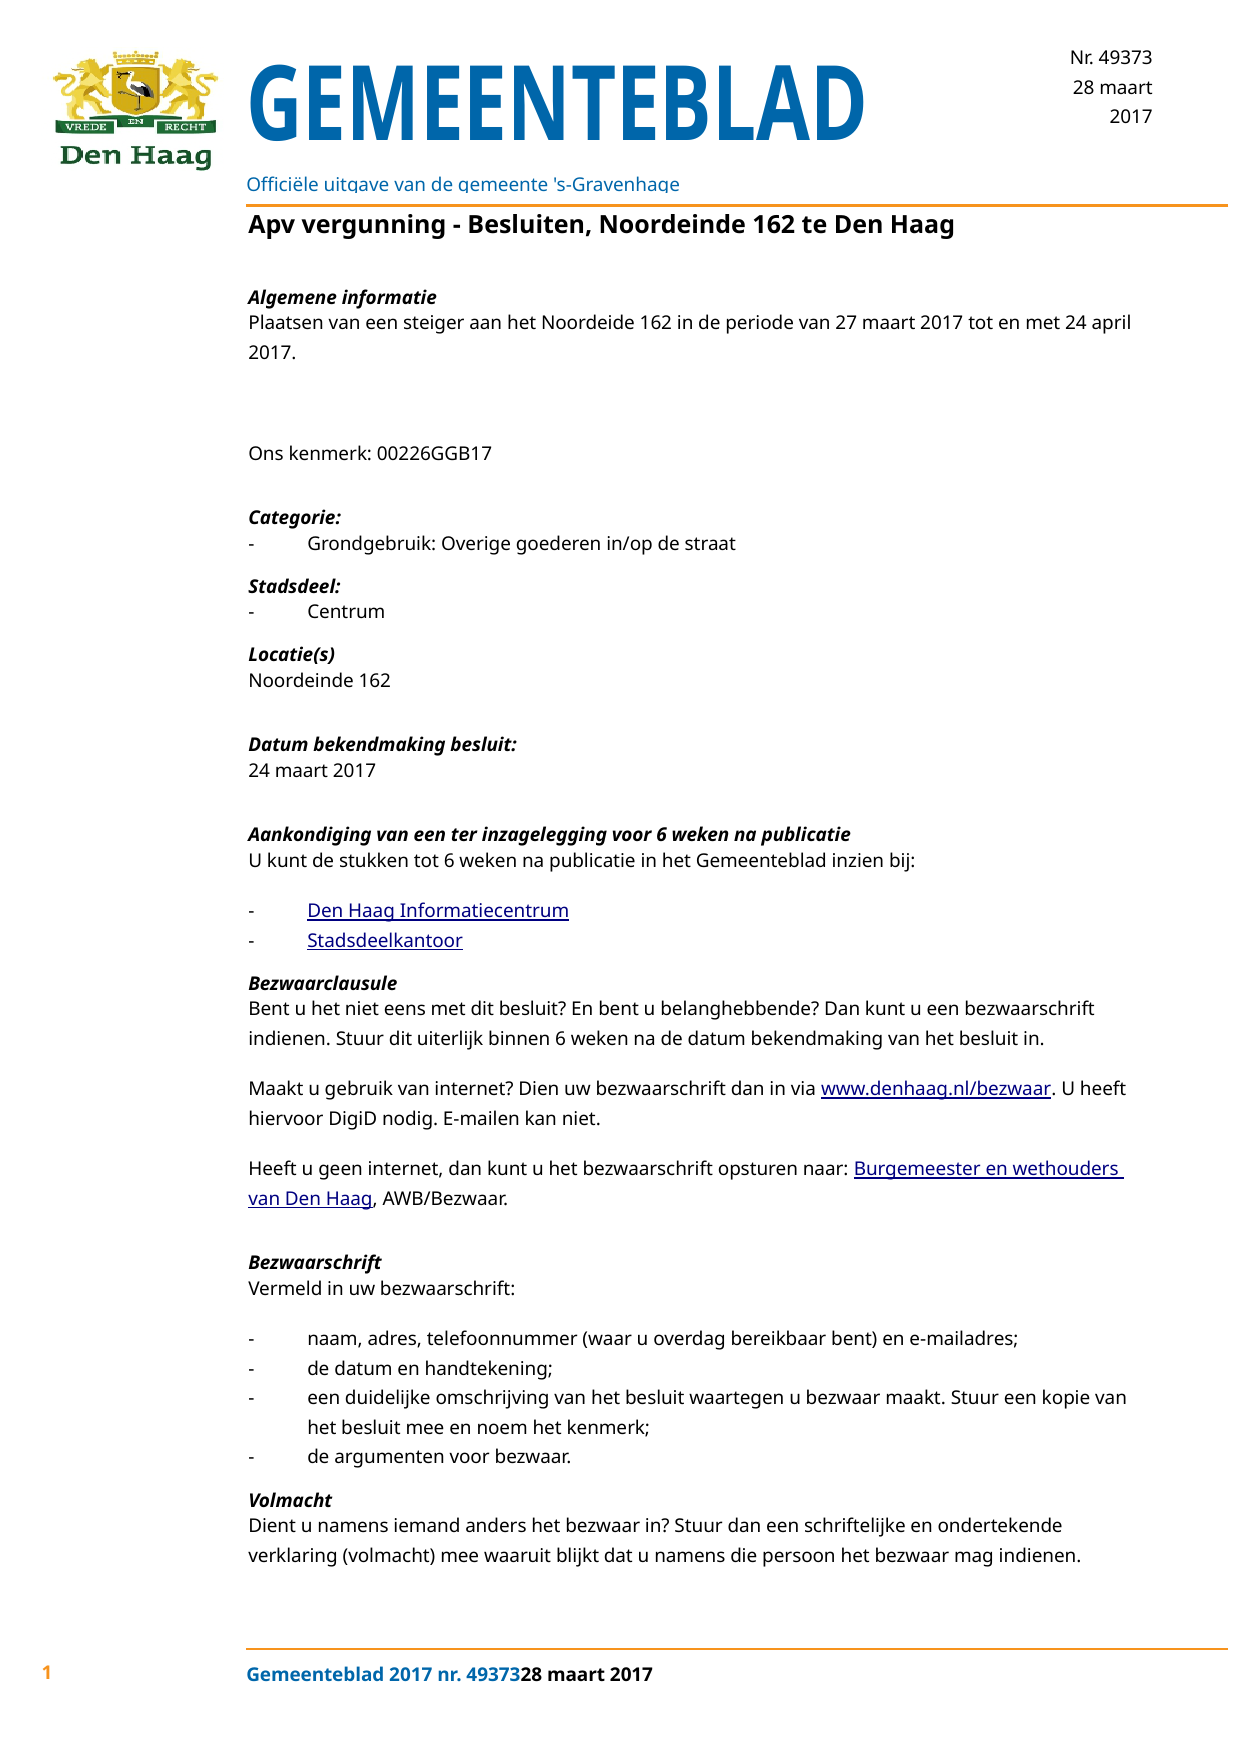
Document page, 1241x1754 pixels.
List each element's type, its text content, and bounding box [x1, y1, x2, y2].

text Algemene informatie [248, 284, 1152, 309]
text Datum bekendmaking besluit: [248, 731, 1152, 757]
text Categorie: [248, 504, 1152, 530]
list Grondgebruik: Overige goederen in/op de straat [248, 530, 1152, 555]
list Den Haag Informatiecentrum [248, 897, 1152, 923]
text Maakt u gebruik van internet? Dien uw bezwaarschrift dan in via www.denhaag.nl/bezwaar. U heeft hiervoor DigiD nodig. E-mailen kan niet. [248, 1076, 1152, 1131]
text Apv vergunning - Besluiten, Noordeinde 162 te Den Haag [248, 207, 1152, 241]
list een duidelijke omschrijving van het besluit waartegen u bezwaar maakt. Stuur een kopie van het besluit mee en noem het kenmerk; [248, 1384, 1152, 1440]
list de argumenten voor bezwaar. [248, 1444, 1152, 1469]
text Aankondiging van een ter inzagelegging voor 6 weken na publicatie [248, 821, 1152, 847]
text Noordeinde 162 [248, 667, 1152, 693]
text Plaatsen van een steiger aan het Noordeide 162 in de periode van 27 maart 2017 tot en met 24 april 2017. [248, 309, 1152, 365]
text Heeft u geen internet, dan kunt u het bezwaarschrift opsturen naar: Burgemeester en wethouders van Den Haag, AWB/Bezwaar. [248, 1156, 1152, 1211]
text Ons kenmerk: 00226GGB17 [248, 440, 1152, 466]
list Stadsdeelkantoor [248, 927, 1152, 952]
picture [41, 47, 231, 172]
list Centrum [248, 598, 1152, 624]
text Bezwaarschrift [248, 1249, 1152, 1275]
text Bent u het niet eens met dit besluit? En bent u belanghebbende? Dan kunt u een bezwaarschrift indienen. Stuur dit uiterlijk binnen 6 weken na de datum bekendmaking van het besluit in. [248, 996, 1152, 1051]
text Vermeld in uw bezwaarschrift: [248, 1275, 1152, 1301]
text Dient u namens iemand anders het bezwaar in? Stuur dan een schriftelijke en ondertekende verklaring (volmacht) mee waaruit blijkt dat u namens die persoon het bezwaar mag indienen. [248, 1512, 1152, 1568]
text Stadsdeel: [248, 573, 1152, 598]
list de datum en handtekening; [248, 1355, 1152, 1381]
text 24 maart 2017 [248, 757, 1152, 783]
text Bezwaarclausule [248, 970, 1152, 996]
text U kunt de stukken tot 6 weken na publicatie in het Gemeenteblad inzien bij: [248, 847, 1152, 872]
text Volmacht [248, 1487, 1152, 1512]
list naam, adres, telefoonnummer (waar u overdag bereikbaar bent) en e-mailadres; [248, 1325, 1152, 1351]
text Locatie(s) [248, 642, 1152, 667]
